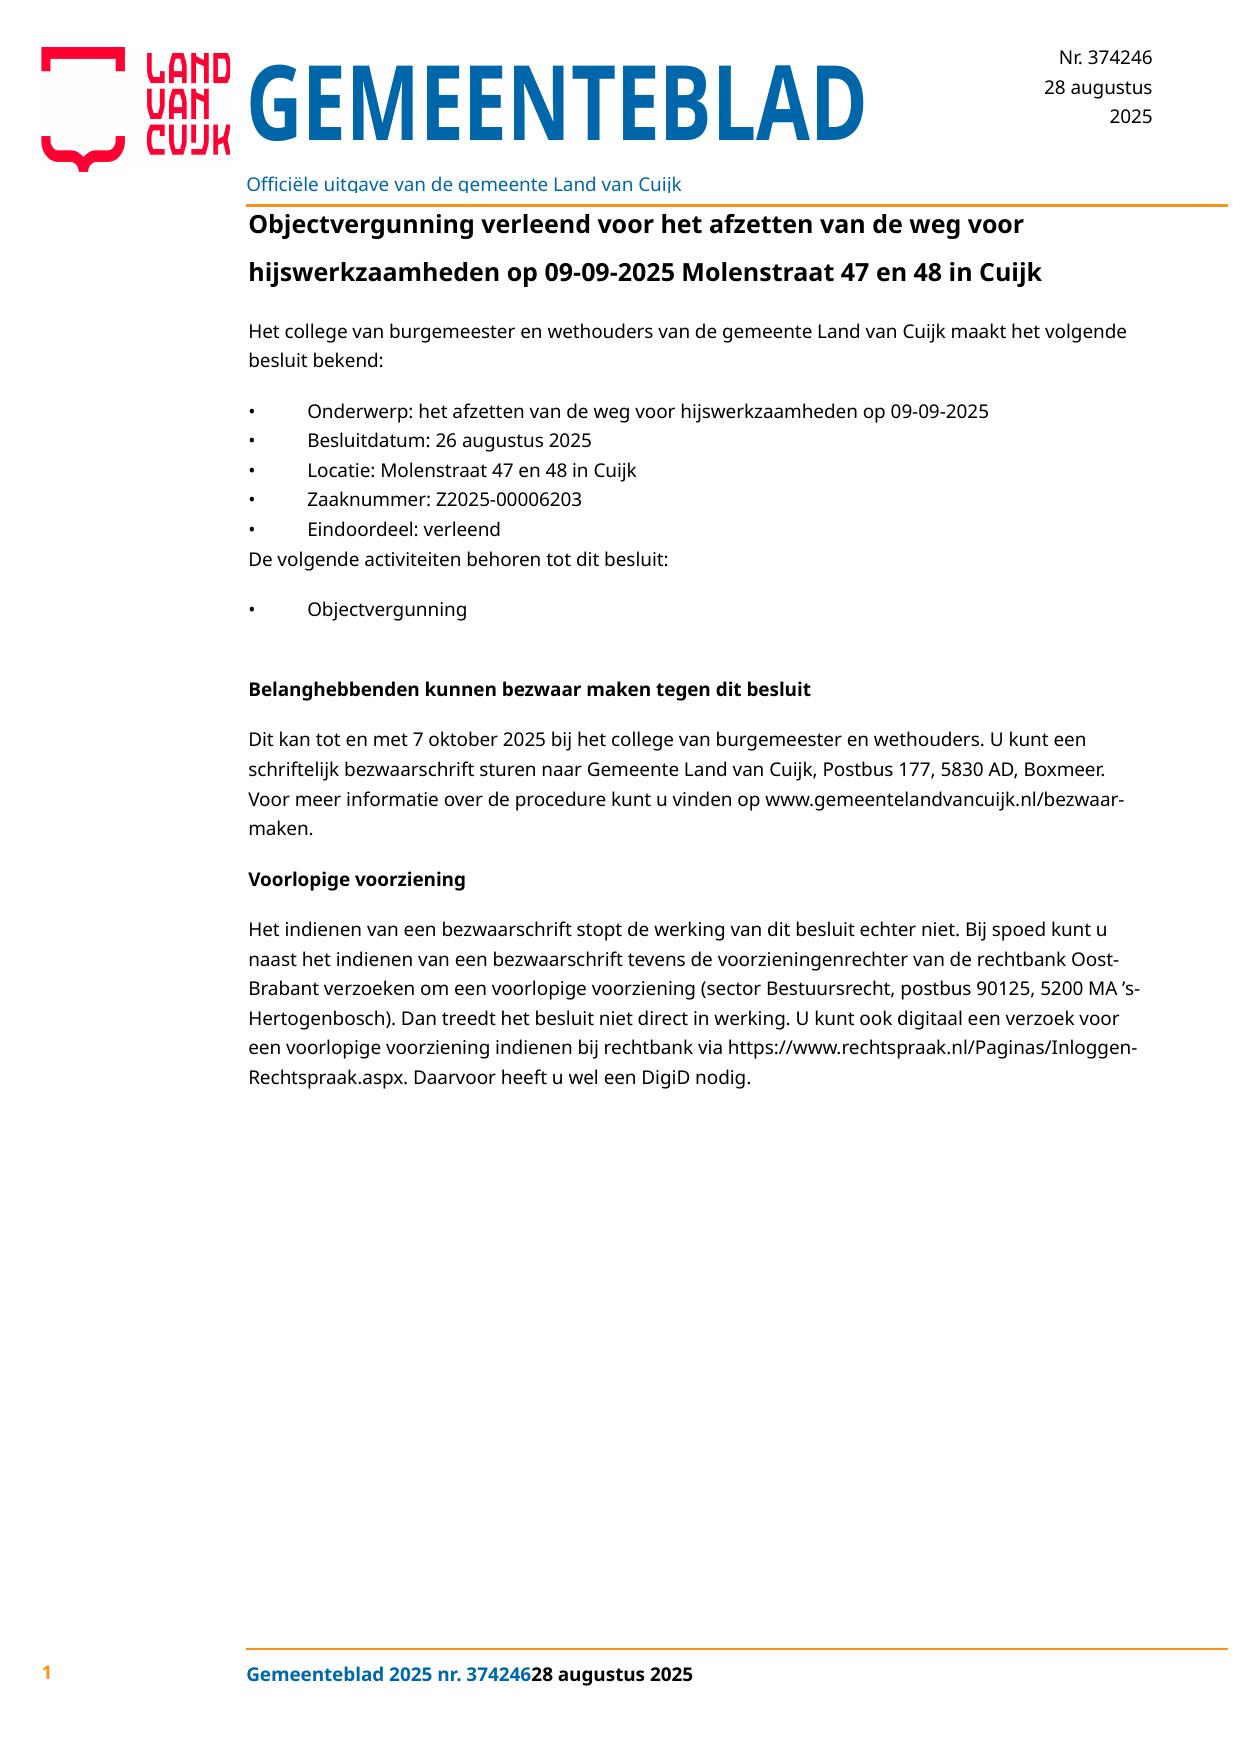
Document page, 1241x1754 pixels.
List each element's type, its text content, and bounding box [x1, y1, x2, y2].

list Locatie: Molenstraat 47 en 48 in Cuijk [248, 457, 1152, 483]
list Besluitdatum: 26 augustus 2025 [248, 427, 1152, 453]
list Objectvergunning [248, 596, 1152, 622]
text Objectvergunning verleend voor het afzetten van de weg voor hijswerkzaamheden op 09-09-2025 Molenstraat 47 en 48 in Cuijk [248, 207, 1152, 288]
list Onderwerp: het afzetten van de weg voor hijswerkzaamheden op 09-09-2025 [248, 398, 1152, 424]
text Belanghebbenden kunnen bezwaar maken tegen dit besluit [248, 676, 1152, 702]
text De volgende activiteiten behoren tot dit besluit: [248, 546, 1152, 572]
text Dit kan tot en met 7 oktober 2025 bij het college van burgemeester en wethouders. U kunt een schriftelijk bezwaarschrift sturen naar Gemeente Land van Cuijk, Postbus 177, 5830 AD, Boxmeer. Voor meer informatie over de procedure kunt u vinden op www.gemeentelandvancuijk.nl/bezwaar-maken. [248, 727, 1152, 841]
list Zaaknummer: Z2025-00006203 [248, 487, 1152, 512]
text Het indienen van een bezwaarschrift stopt de werking van dit besluit echter niet. Bij spoed kunt u naast het indienen van een bezwaarschrift tevens de voorzieningenrechter van de rechtbank Oost-Brabant verzoeken om een voorlopige voorziening (sector Bestuursrecht, postbus 90125, 5200 MA ’s-Hertogenbosch). Dan treedt het besluit niet direct in werking. U kunt ook digitaal een verzoek voor een voorlopige voorziening indienen bij rechtbank via https://www.rechtspraak.nl/Paginas/Inloggen-Rechtspraak.aspx. Daarvoor heeft u wel een DigiD nodig. [248, 916, 1152, 1090]
text Voorlopige voorziening [248, 866, 1152, 892]
list Eindoordeel: verleend [248, 516, 1152, 542]
text Het college van burgemeester en wethouders van de gemeente Land van Cuijk maakt het volgende besluit bekend: [248, 318, 1152, 373]
picture [41, 47, 231, 172]
